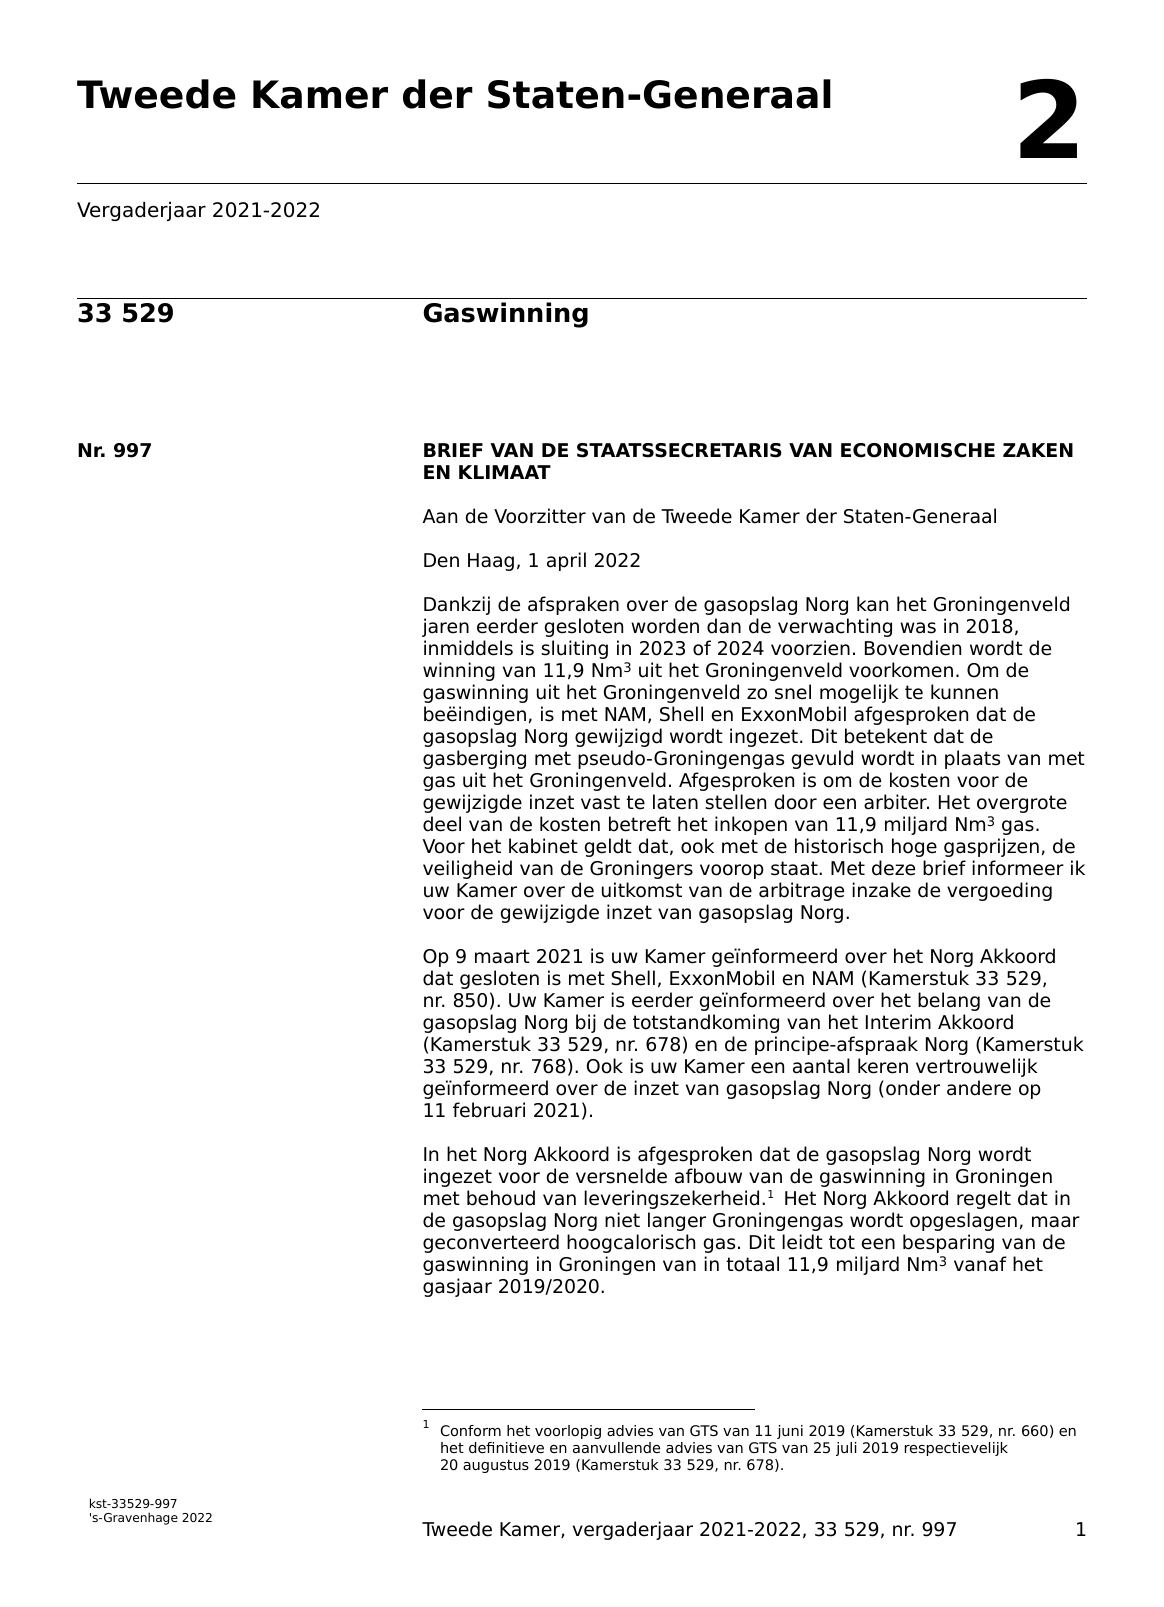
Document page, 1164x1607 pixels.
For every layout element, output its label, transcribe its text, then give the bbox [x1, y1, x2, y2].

text kst-33529-997 [88, 1497, 323, 1511]
subtitle 33 529 Gaswinning [77, 299, 1087, 329]
text 's-Gravenhage 2022 [88, 1511, 323, 1525]
text Aan de Voorzitter van de Tweede Kamer der Staten-Generaal [422, 506, 1087, 528]
table_header 2 [886, 59, 1087, 183]
subtitle Nr. 997 BRIEF VAN DE STAATSSECRETARIS VAN ECONOMISCHE ZAKEN EN KLIMAAT [77, 440, 1087, 484]
text Den Haag, 1 april 2022 [422, 550, 1087, 572]
table_header Tweede Kamer der Staten-Generaal [77, 59, 886, 183]
text Dankzij de afspraken over de gasopslag Norg kan het Groningenveld jaren eerder gesloten worden dan de verwachting was in 2018, inmiddels is sluiting in 2023 of 2024 voorzien. Bovendien wordt de winning van 11,9 Nm3 uit het Groningenveld voorkomen. Om de gaswinning uit het Groningenveld zo snel mogelijk te kunnen beëindigen, is met NAM, Shell en ExxonMobil afgesproken dat de gasopslag Norg gewijzigd wordt ingezet. Dit betekent dat de gasberging met pseudo-Groningengas gevuld wordt in plaats van met gas uit het Groningenveld. Afgesproken is om de kosten voor de gewijzigde inzet vast te laten stellen door een arbiter. Het overgrote deel van de kosten betreft het inkopen van 11,9 miljard Nm3 gas. Voor het kabinet geldt dat, ook met de historisch hoge gasprijzen, de veiligheid van de Groningers voorop staat. Met deze brief informeer ik uw Kamer over de uitkomst van de arbitrage inzake de vergoeding voor de gewijzigde inzet van gasopslag Norg. [422, 594, 1087, 924]
text Conform het voorlopig advies van GTS van 11 juni 2019 (Kamerstuk 33 529, nr. 660) en het definitieve en aanvullende advies van GTS van 25 juli 2019 respectievelijk 20 augustus 2019 (Kamerstuk 33 529, nr. 678). [422, 1418, 1087, 1474]
text Op 9 maart 2021 is uw Kamer geïnformeerd over het Norg Akkoord dat gesloten is met Shell, ExxonMobil en NAM (Kamerstuk 33 529, nr. 850). Uw Kamer is eerder geïnformeerd over het belang van de gasopslag Norg bij de totstandkoming van het Interim Akkoord (Kamerstuk 33 529, nr. 678) en de principe-afspraak Norg (Kamerstuk 33 529, nr. 768). Ook is uw Kamer een aantal keren vertrouwelijk geïnformeerd over de inzet van gasopslag Norg (onder andere op 11 februari 2021). [422, 946, 1087, 1122]
text In het Norg Akkoord is afgesproken dat de gasopslag Norg wordt ingezet voor de versnelde afbouw van de gaswinning in Groningen met behoud van leveringszekerheid. Het Norg Akkoord regelt dat in de gasopslag Norg niet langer Groningengas wordt opgeslagen, maar geconverteerd hoogcalorisch gas. Dit leidt tot een besparing van de gaswinning in Groningen van in totaal 11,9 miljard Nm3 vanaf het gasjaar 2019/2020. [422, 1144, 1087, 1298]
table_cell Vergaderjaar 2021-2022 [77, 184, 1087, 298]
